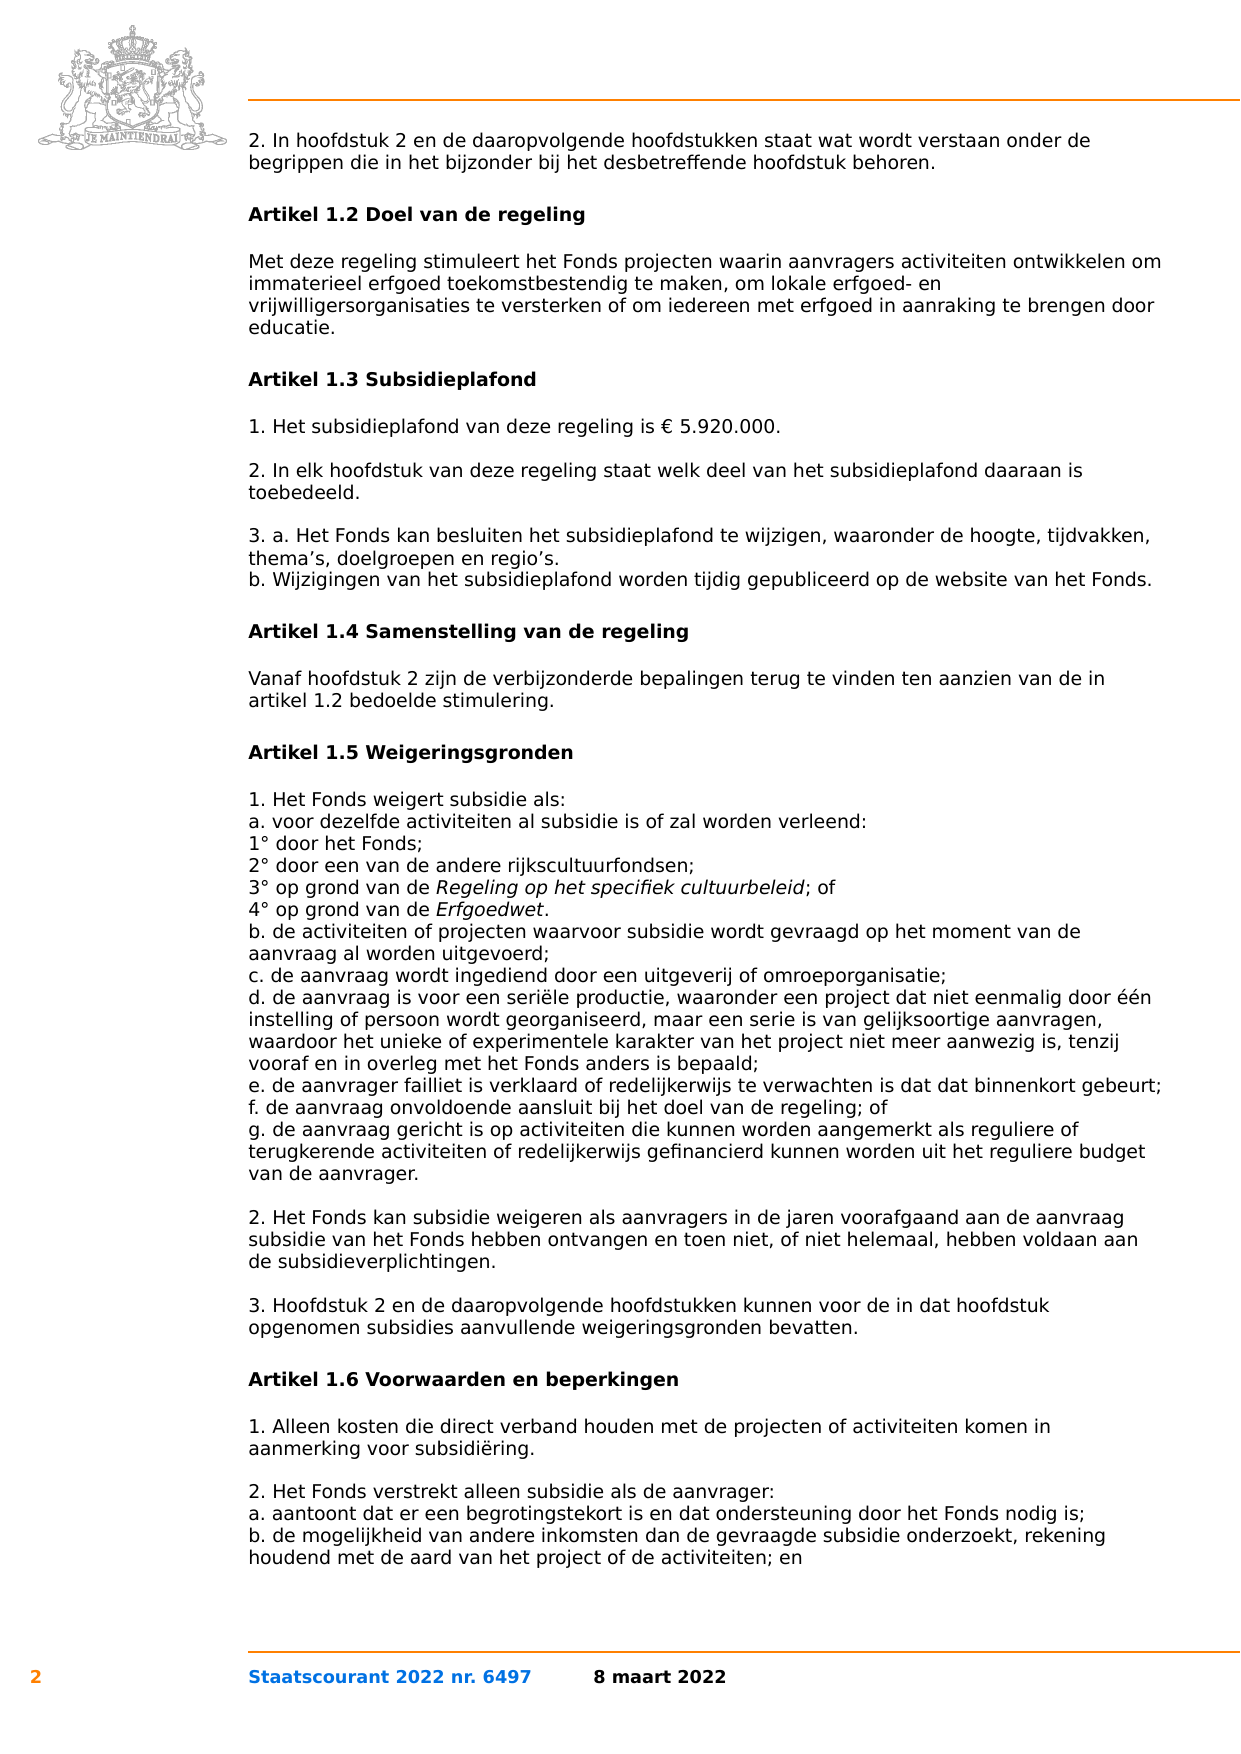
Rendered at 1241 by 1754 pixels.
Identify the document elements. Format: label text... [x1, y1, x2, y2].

text 2. In elk hoofdstuk van deze regeling staat welk deel van het subsidieplafond daaraan is toebedeeld. [248, 459, 1163, 503]
text 2. Het Fonds verstrekt alleen subsidie als de aanvrager: [248, 1481, 1163, 1503]
subtitle Artikel 1.5 Weigeringsgronden [248, 742, 1163, 764]
subtitle Artikel 1.6 Voorwaarden en beperkingen [248, 1368, 1163, 1391]
text Met deze regeling stimuleert het Fonds projecten waarin aanvragers activiteiten ontwikkelen om immaterieel erfgoed toekomstbestendig te maken, om lokale erfgoed- en vrijwilligersorganisaties te versterken of om iedereen met erfgoed in aanraking te brengen door educatie. [248, 251, 1163, 339]
text b. de activiteiten of projecten waarvoor subsidie wordt gevraagd op het moment van de aanvraag al worden uitgevoerd; [248, 921, 1163, 965]
text 3° op grond van de Regeling op het specifiek cultuurbeleid; of [248, 877, 1163, 899]
text 1. Alleen kosten die direct verband houden met de projecten of activiteiten komen in aanmerking voor subsidiëring. [248, 1416, 1163, 1459]
text a. aantoont dat er een begrotingstekort is en dat ondersteuning door het Fonds nodig is; [248, 1503, 1163, 1525]
text 1. Het Fonds weigert subsidie als: [248, 789, 1163, 811]
text 3. Hoofdstuk 2 en de daaropvolgende hoofdstukken kunnen voor de in dat hoofdstuk opgenomen subsidies aanvullende weigeringsgronden bevatten. [248, 1294, 1163, 1338]
text 2. Het Fonds kan subsidie weigeren als aanvragers in de jaren voorafgaand aan de aanvraag subsidie van het Fonds hebben ontvangen en toen niet, of niet helemaal, hebben voldaan aan de subsidieverplichtingen. [248, 1207, 1163, 1273]
text d. de aanvraag is voor een seriële productie, waaronder een project dat niet eenmalig door één instelling of persoon wordt georganiseerd, maar een serie is van gelijksoortige aanvragen, waardoor het unieke of experimentele karakter van het project niet meer aanwezig is, tenzij vooraf en in overleg met het Fonds anders is bepaald; [248, 987, 1163, 1075]
text Vanaf hoofdstuk 2 zijn de verbijzonderde bepalingen terug te vinden ten aanzien van de in artikel 1.2 bedoelde stimulering. [248, 668, 1163, 712]
text f. de aanvraag onvoldoende aansluit bij het doel van de regeling; of [248, 1097, 1163, 1119]
text g. de aanvraag gericht is op activiteiten die kunnen worden aangemerkt als reguliere of terugkerende activiteiten of redelijkerwijs gefinancierd kunnen worden uit het reguliere budget van de aanvrager. [248, 1119, 1163, 1185]
text 2. In hoofdstuk 2 en de daaropvolgende hoofdstukken staat wat wordt verstaan onder de begrippen die in het bijzonder bij het desbetreffende hoofdstuk behoren. [248, 130, 1163, 174]
text 2° door een van de andere rijkscultuurfondsen; [248, 855, 1163, 877]
text a. voor dezelfde activiteiten al subsidie is of zal worden verleend: [248, 811, 1163, 833]
text c. de aanvraag wordt ingediend door een uitgeverij of omroeporganisatie; [248, 965, 1163, 987]
picture [38, 25, 227, 150]
subtitle Artikel 1.3 Subsidieplafond [248, 369, 1163, 391]
text 1° door het Fonds; [248, 833, 1163, 855]
subtitle Artikel 1.2 Doel van de regeling [248, 204, 1163, 226]
subtitle Artikel 1.4 Samenstelling van de regeling [248, 621, 1163, 643]
text 1. Het subsidieplafond van deze regeling is € 5.920.000. [248, 416, 1163, 438]
text b. de mogelijkheid van andere inkomsten dan de gevraagde subsidie onderzoekt, rekening houdend met de aard van het project of de activiteiten; en [248, 1525, 1163, 1569]
text e. de aanvrager failliet is verklaard of redelijkerwijs te verwachten is dat dat binnenkort gebeurt; [248, 1075, 1163, 1097]
text b. Wijzigingen van het subsidieplafond worden tijdig gepubliceerd op de website van het Fonds. [248, 569, 1163, 591]
text 3. a. Het Fonds kan besluiten het subsidieplafond te wijzigen, waaronder de hoogte, tijdvakken, thema’s, doelgroepen en regio’s. [248, 525, 1163, 569]
text 4° op grond van de Erfgoedwet. [248, 899, 1163, 921]
